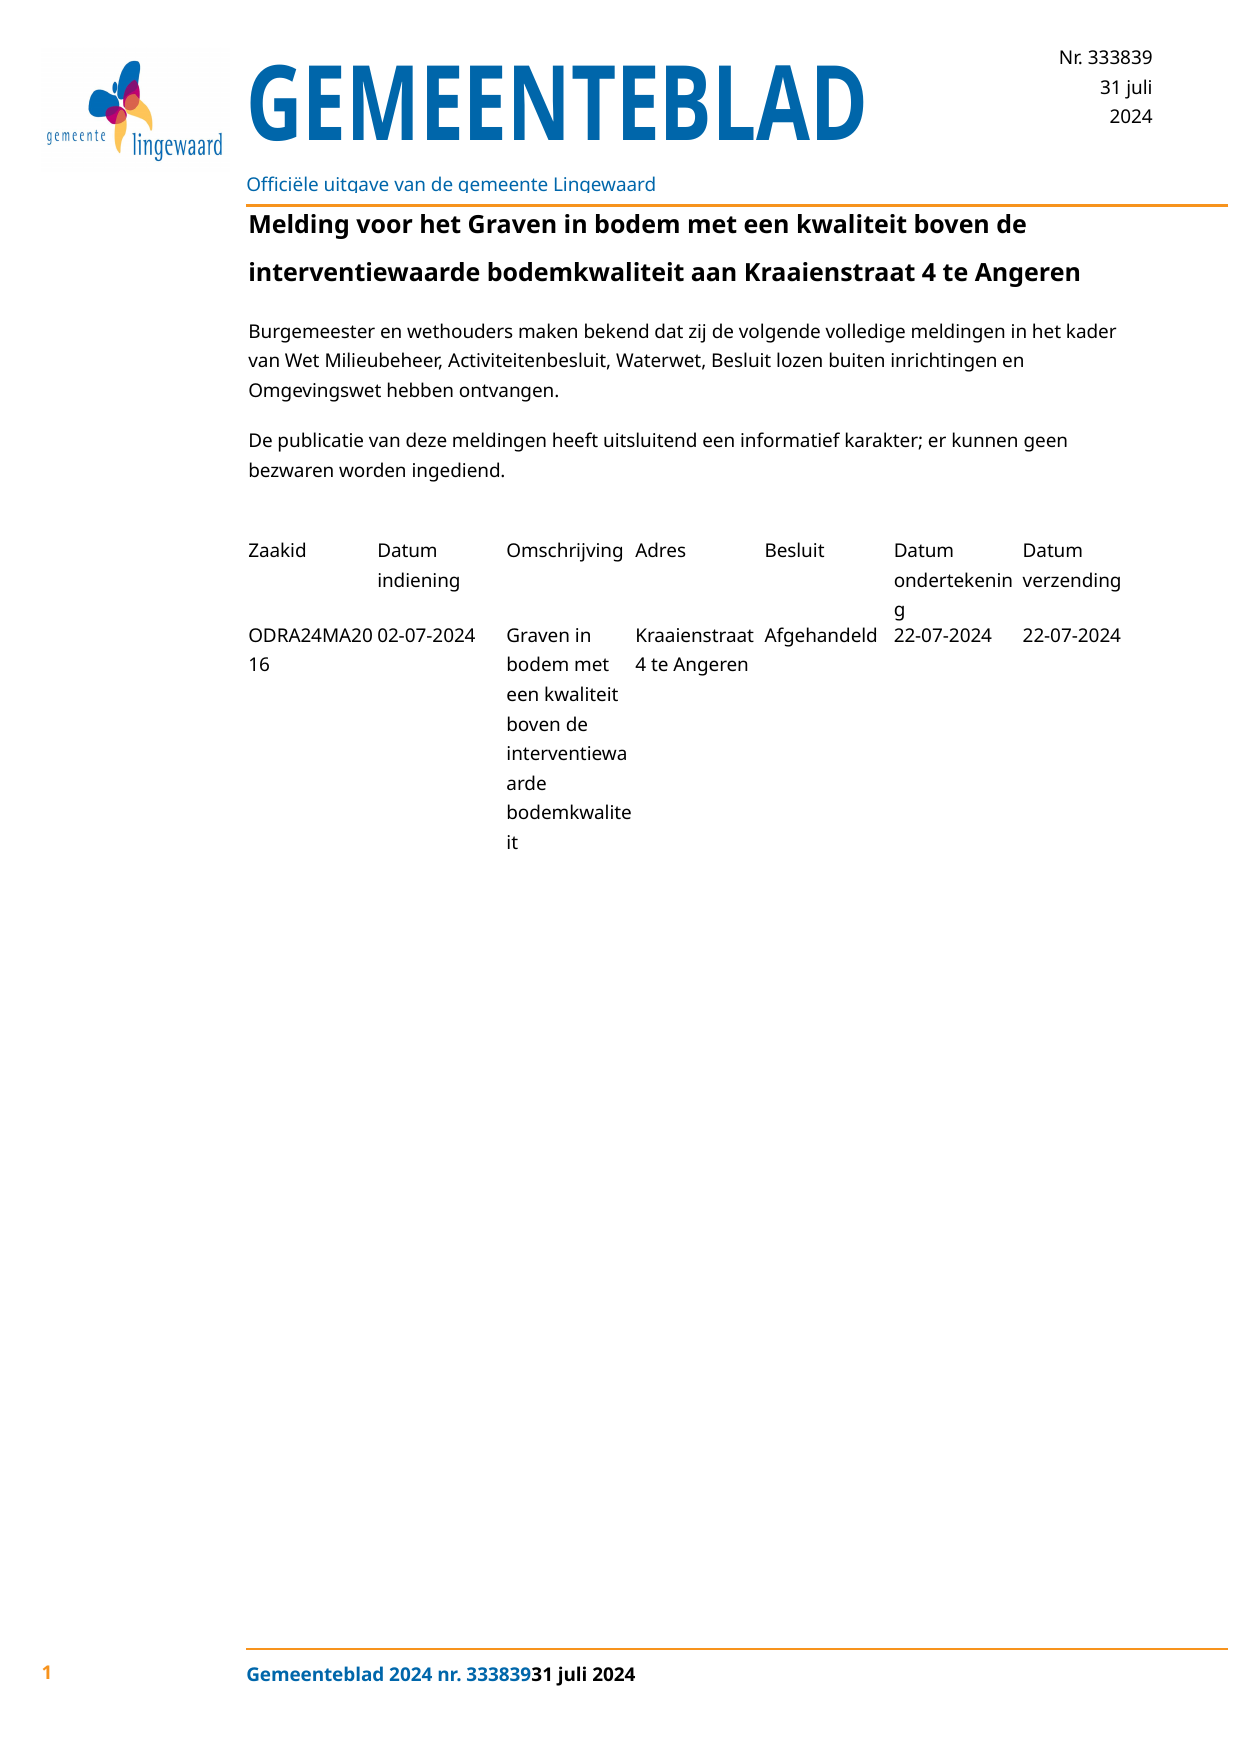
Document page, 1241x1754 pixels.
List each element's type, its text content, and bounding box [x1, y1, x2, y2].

table_header Adres [635, 537, 764, 622]
table_header Datum ondertekening [894, 537, 1022, 622]
table_cell Afgehandeld [764, 622, 893, 855]
table_cell ODRA24MA2016 [248, 622, 377, 855]
table_header Omschrijving [506, 537, 635, 622]
table_cell 22-07-2024 [894, 622, 1022, 855]
table_cell Graven in bodem met een kwaliteit boven de interventiewaarde bodemkwaliteit [506, 622, 635, 855]
table_header Datum indiening [377, 537, 506, 622]
text De publicatie van deze meldingen heeft uitsluitend een informatief karakter; er kunnen geen bezwaren worden ingediend. [248, 427, 1152, 483]
table_header Besluit [764, 537, 893, 622]
table_cell Kraaienstraat 4 te Angeren [635, 622, 764, 855]
text Melding voor het Graven in bodem met een kwaliteit boven de interventiewaarde bodemkwaliteit aan Kraaienstraat 4 te Angeren [248, 207, 1152, 288]
table_cell 22-07-2024 [1023, 622, 1152, 855]
table_cell 02-07-2024 [377, 622, 506, 855]
table_header Zaakid [248, 537, 377, 622]
picture [41, 47, 231, 172]
text Burgemeester en wethouders maken bekend dat zij de volgende volledige meldingen in het kader van Wet Milieubeheer, Activiteitenbesluit, Waterwet, Besluit lozen buiten inrichtingen en Omgevingswet hebben ontvangen. [248, 318, 1152, 403]
table_header Datum verzending [1023, 537, 1152, 622]
